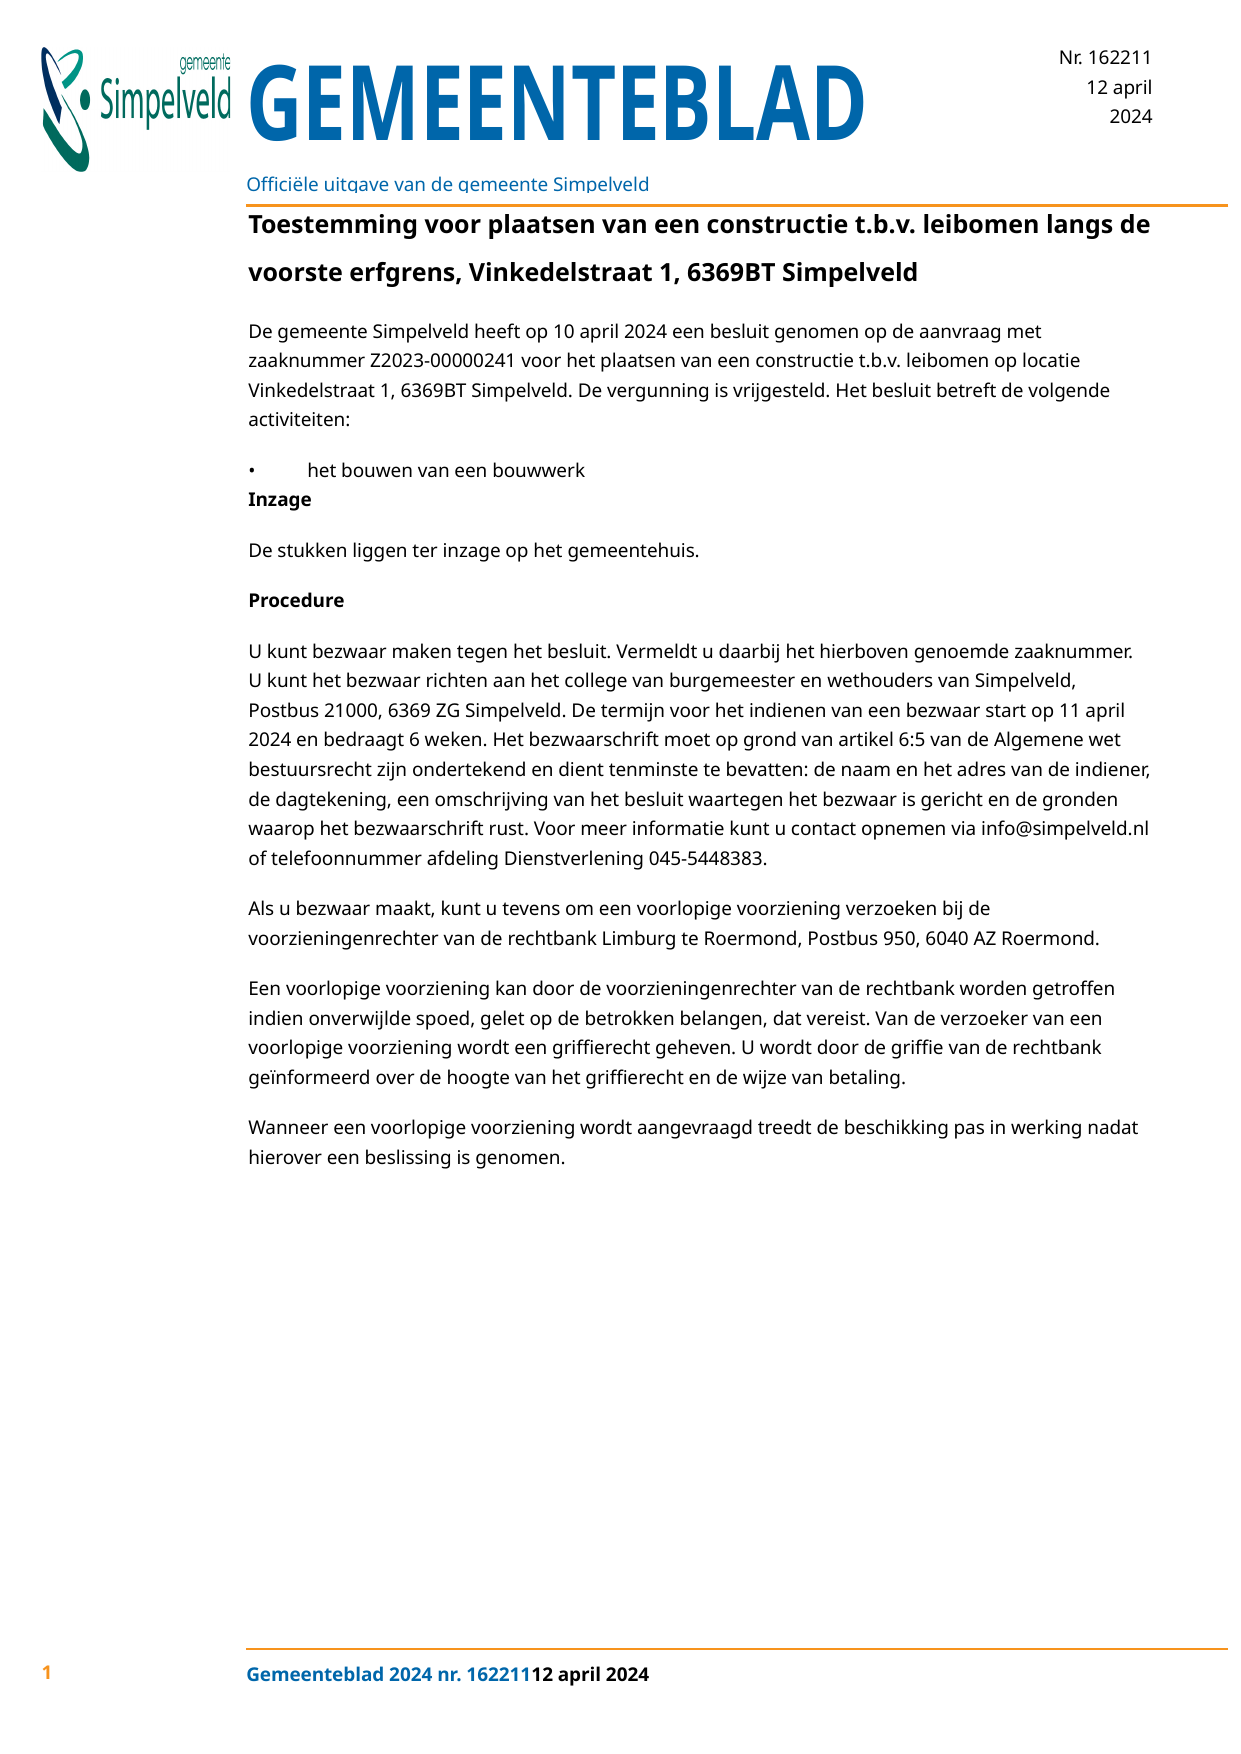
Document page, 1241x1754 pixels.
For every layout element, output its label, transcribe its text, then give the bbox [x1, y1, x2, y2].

text Wanneer een voorlopige voorziening wordt aangevraagd treedt de beschikking pas in werking nadat hierover een beslissing is genomen. [248, 1114, 1152, 1170]
text Procedure [248, 587, 1152, 613]
text U kunt bezwaar maken tegen het besluit. Vermeldt u daarbij het hierboven genoemde zaaknummer. U kunt het bezwaar richten aan het college van burgemeester en wethouders van Simpelveld, Postbus 21000, 6369 ZG Simpelveld. De termijn voor het indienen van een bezwaar start op 11 april 2024 en bedraagt 6 weken. Het bezwaarschrift moet op grond van artikel 6:5 van de Algemene wet bestuursrecht zijn ondertekend en dient tenminste te bevatten: de naam en het adres van de indiener, de dagtekening, een omschrijving van het besluit waartegen het bezwaar is gericht en de gronden waarop het bezwaarschrift rust. Voor meer informatie kunt u contact opnemen via info@simpelveld.nl of telefoonnummer afdeling Dienstverlening 045-5448383. [248, 638, 1152, 871]
text Een voorlopige voorziening kan door de voorzieningenrechter van de rechtbank worden getroffen indien onverwijlde spoed, gelet op de betrokken belangen, dat vereist. Van de verzoeker van een voorlopige voorziening wordt een griffierecht geheven. U wordt door de griffie van de rechtbank geïnformeerd over de hoogte van het griffierecht en de wijze van betaling. [248, 975, 1152, 1090]
picture [41, 47, 231, 172]
list het bouwen van een bouwwerk [248, 457, 1152, 483]
text Als u bezwaar maakt, kunt u tevens om een voorlopige voorziening verzoeken bij de voorzieningenrechter van de rechtbank Limburg te Roermond, Postbus 950, 6040 AZ Roermond. [248, 895, 1152, 951]
text Inzage [248, 487, 1152, 512]
text De gemeente Simpelveld heeft op 10 april 2024 een besluit genomen op de aanvraag met zaaknummer Z2023-00000241 voor het plaatsen van een constructie t.b.v. leibomen op locatie Vinkedelstraat 1, 6369BT Simpelveld. De vergunning is vrijgesteld. Het besluit betreft de volgende activiteiten: [248, 318, 1152, 432]
text Toestemming voor plaatsen van een constructie t.b.v. leibomen langs de voorste erfgrens, Vinkedelstraat 1, 6369BT Simpelveld [248, 207, 1152, 288]
text De stukken liggen ter inzage op het gemeentehuis. [248, 537, 1152, 563]
